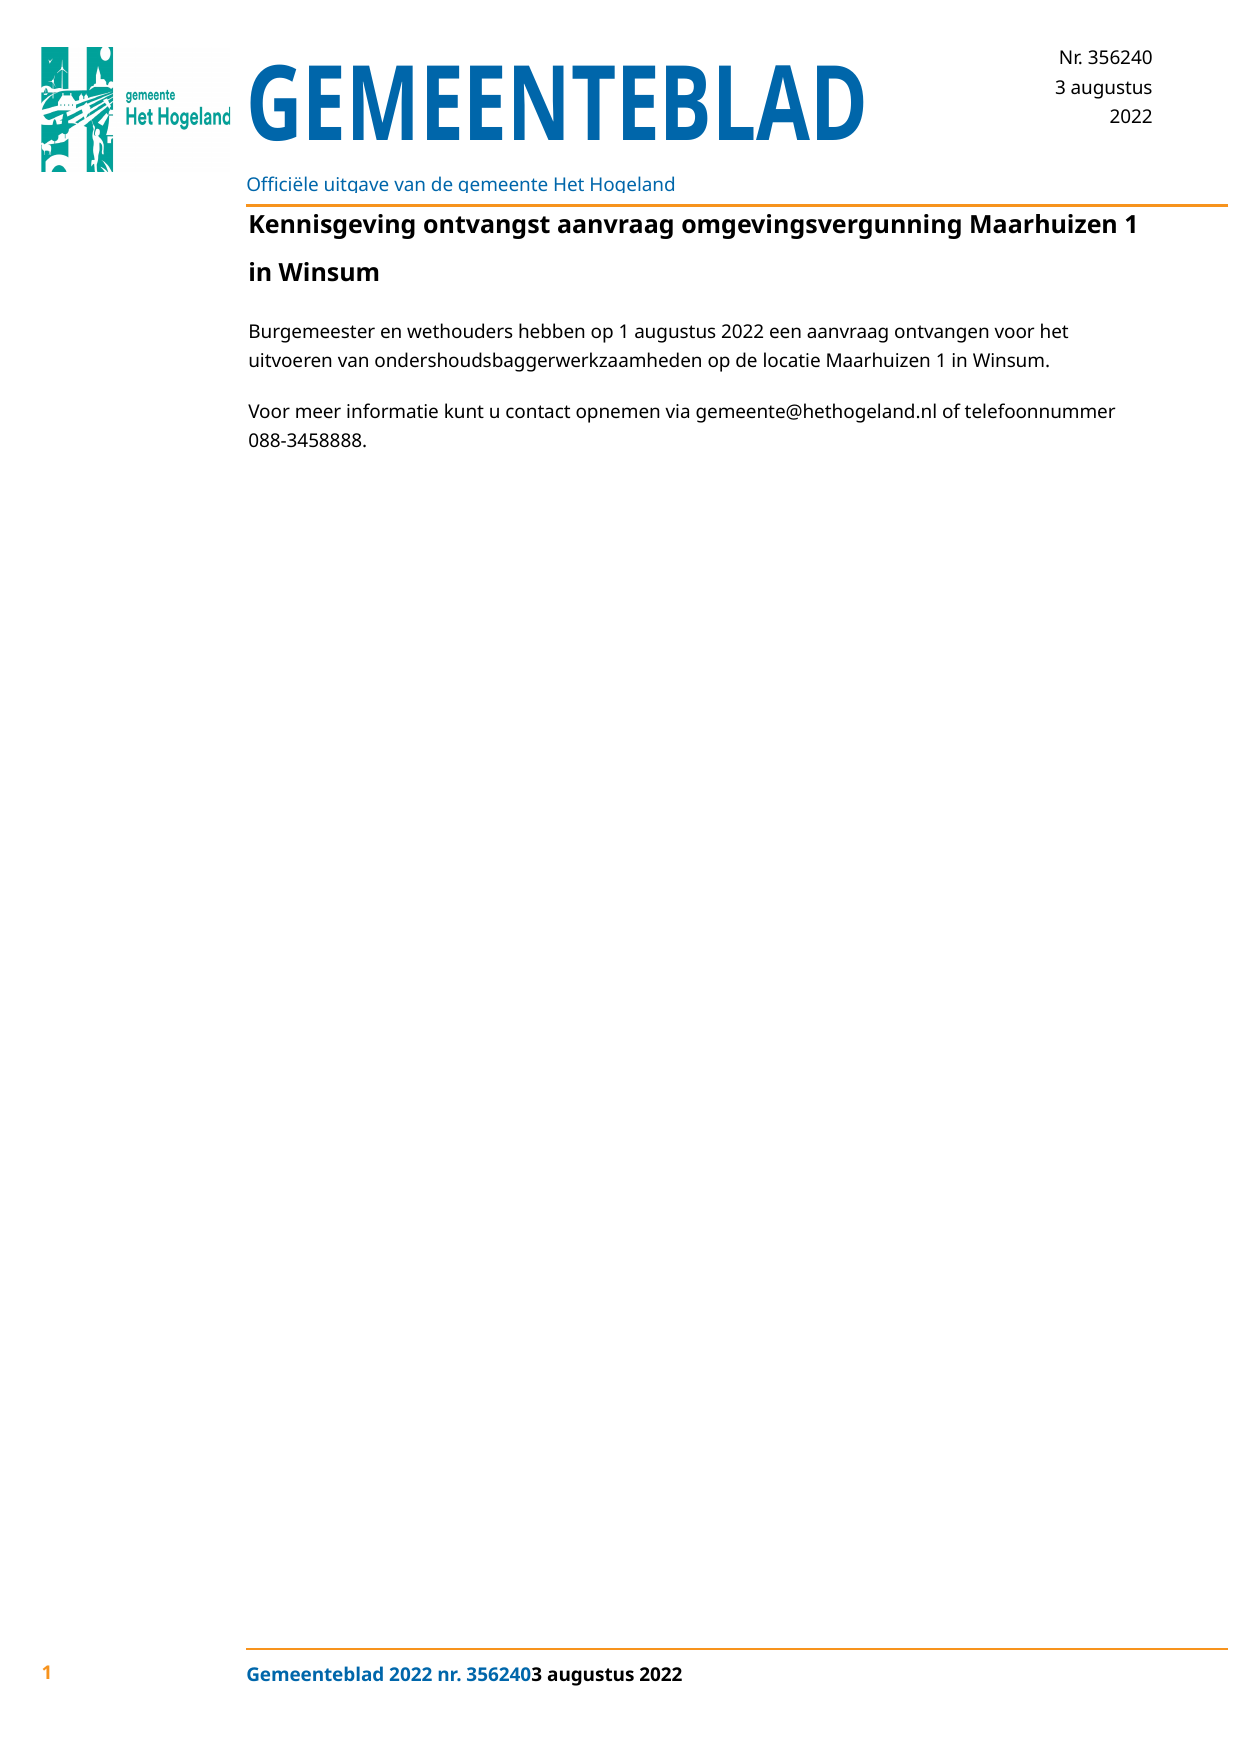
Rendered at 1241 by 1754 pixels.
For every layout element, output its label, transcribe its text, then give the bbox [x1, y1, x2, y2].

text Burgemeester en wethouders hebben op 1 augustus 2022 een aanvraag ontvangen voor het uitvoeren van ondershoudsbaggerwerkzaamheden op de locatie Maarhuizen 1 in Winsum. [248, 318, 1152, 373]
text Kennisgeving ontvangst aanvraag omgevingsvergunning Maarhuizen 1 in Winsum [248, 207, 1152, 288]
picture [41, 47, 231, 172]
text Voor meer informatie kunt u contact opnemen via gemeente@hethogeland.nl of telefoonnummer 088-3458888. [248, 398, 1152, 453]
